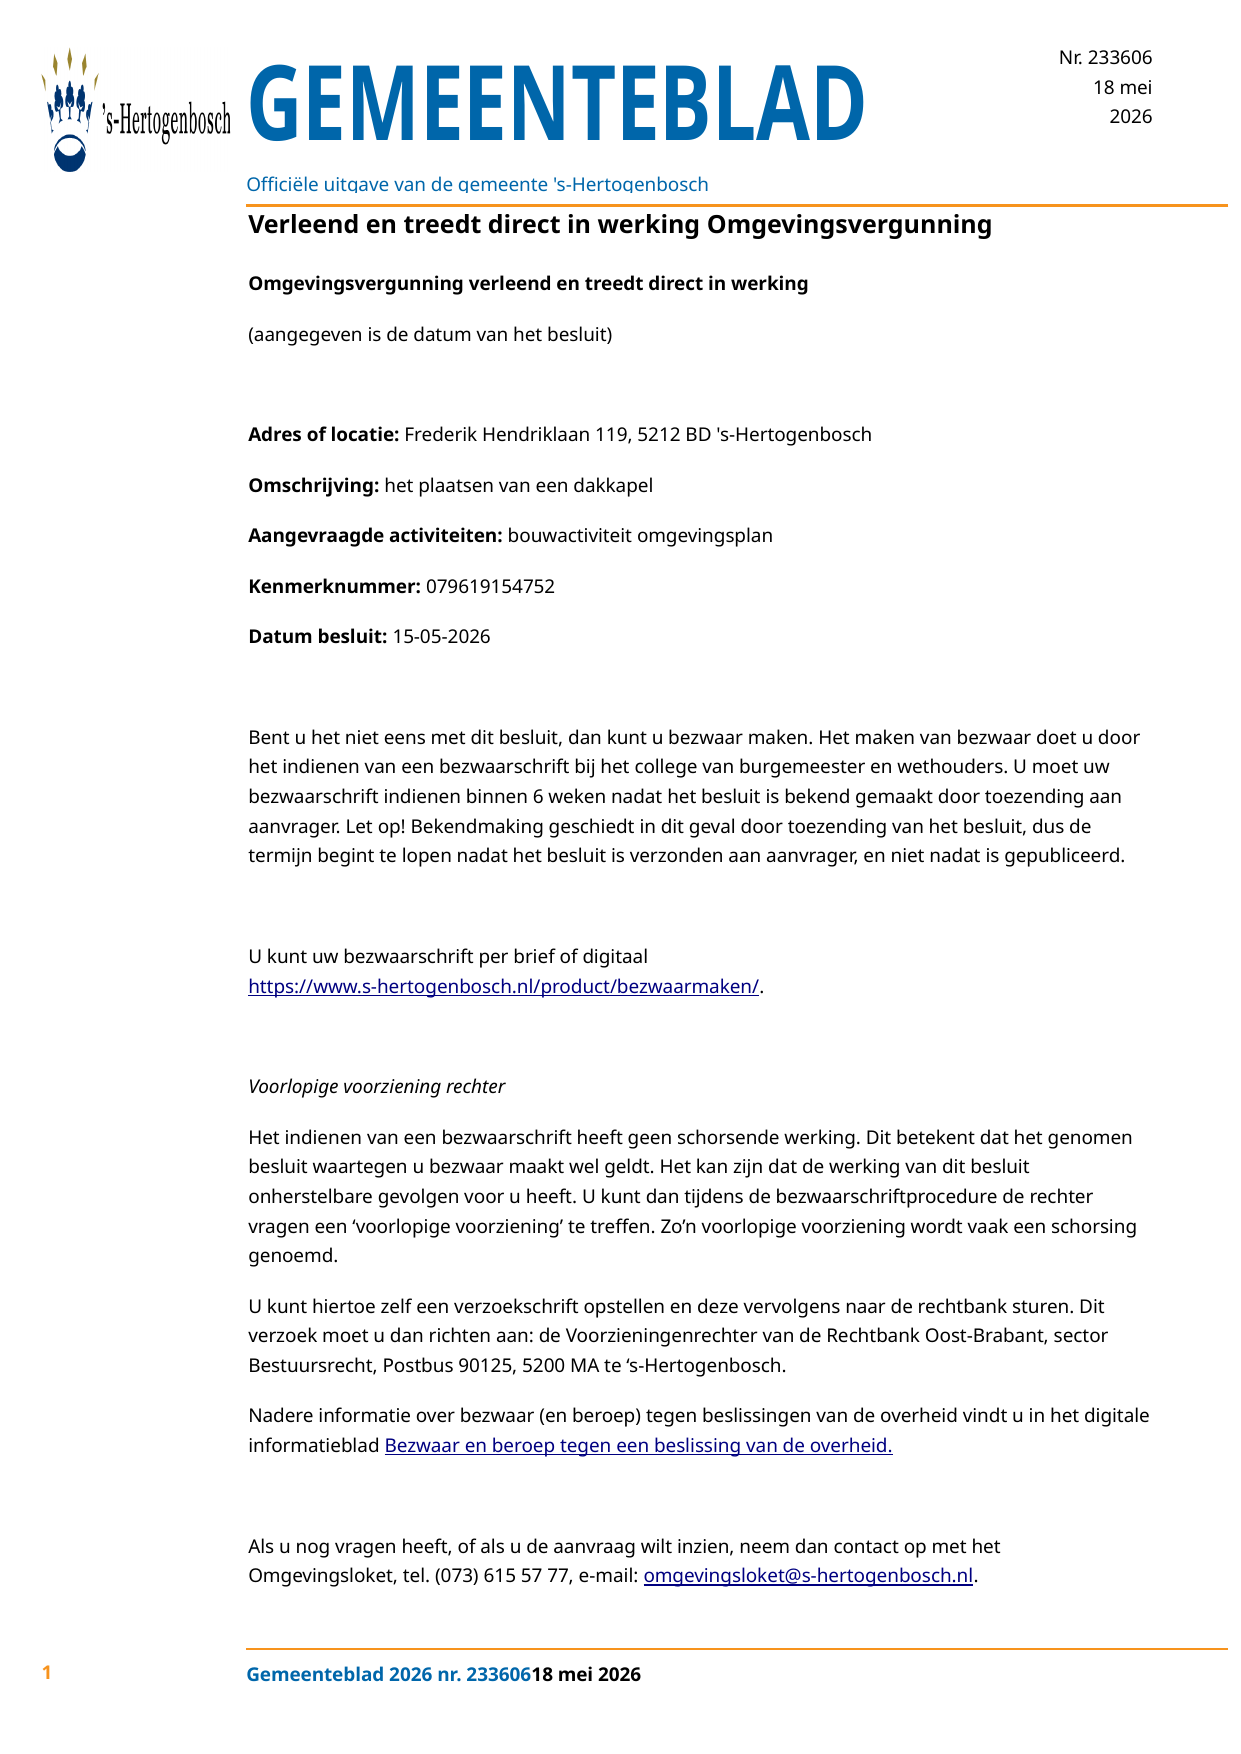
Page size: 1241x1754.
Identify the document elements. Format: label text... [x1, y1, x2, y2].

text Datum besluit: 15-05-2026 [248, 623, 1152, 649]
text (aangegeven is de datum van het besluit) [248, 321, 1152, 346]
text Aangevraagde activiteiten: bouwactiviteit omgevingsplan [248, 522, 1152, 548]
text Als u nog vragen heeft, of als u de aanvraag wilt inzien, neem dan contact op met het Omgevingsloket, tel. (073) 615 57 77, e-mail: omgevingsloket@s-hertogenbosch.nl. [248, 1533, 1152, 1588]
text Kenmerknummer: 079619154752 [248, 573, 1152, 598]
text U kunt uw bezwaarschrift per brief of digitaal https://www.s-hertogenbosch.nl/product/bezwaarmaken/. [248, 943, 1152, 998]
text Het indienen van een bezwaarschrift heeft geen schorsende werking. Dit betekent dat het genomen besluit waartegen u bezwaar maakt wel geldt. Het kan zijn dat de werking van dit besluit onherstelbare gevolgen voor u heeft. U kunt dan tijdens de bezwaarschriftprocedure de rechter vragen een ‘voorlopige voorziening’ te treffen. Zo’n voorlopige voorziening wordt vaak een schorsing genoemd. [248, 1124, 1152, 1268]
text Omgevingsvergunning verleend en treedt direct in werking [248, 270, 1152, 296]
text Verleend en treedt direct in werking Omgevingsvergunning [248, 207, 1152, 241]
text U kunt hiertoe zelf een verzoekschrift opstellen en deze vervolgens naar de rechtbank sturen. Dit verzoek moet u dan richten aan: de Voorzieningenrechter van de Rechtbank Oost-Brabant, sector Bestuursrecht, Postbus 90125, 5200 MA te ‘s-Hertogenbosch. [248, 1293, 1152, 1378]
text Bent u het niet eens met dit besluit, dan kunt u bezwaar maken. Het maken van bezwaar doet u door het indienen van een bezwaarschrift bij het college van burgemeester en wethouders. U moet uw bezwaarschrift indienen binnen 6 weken nadat het besluit is bekend gemaakt door toezending aan aanvrager. Let op! Bekendmaking geschiedt in dit geval door toezending van het besluit, dus de termijn begint te lopen nadat het besluit is verzonden aan aanvrager, en niet nadat is gepubliceerd. [248, 724, 1152, 868]
text Omschrijving: het plaatsen van een dakkapel [248, 472, 1152, 498]
text Adres of locatie: Frederik Hendriklaan 119, 5212 BD 's-Hertogenbosch [248, 422, 1152, 447]
text Nadere informatie over bezwaar (en beroep) tegen beslissingen van de overheid vindt u in het digitale informatieblad Bezwaar en beroep tegen een beslissing van de overheid. [248, 1402, 1152, 1458]
picture [41, 47, 231, 172]
text Voorlopige voorziening rechter [248, 1074, 1152, 1099]
